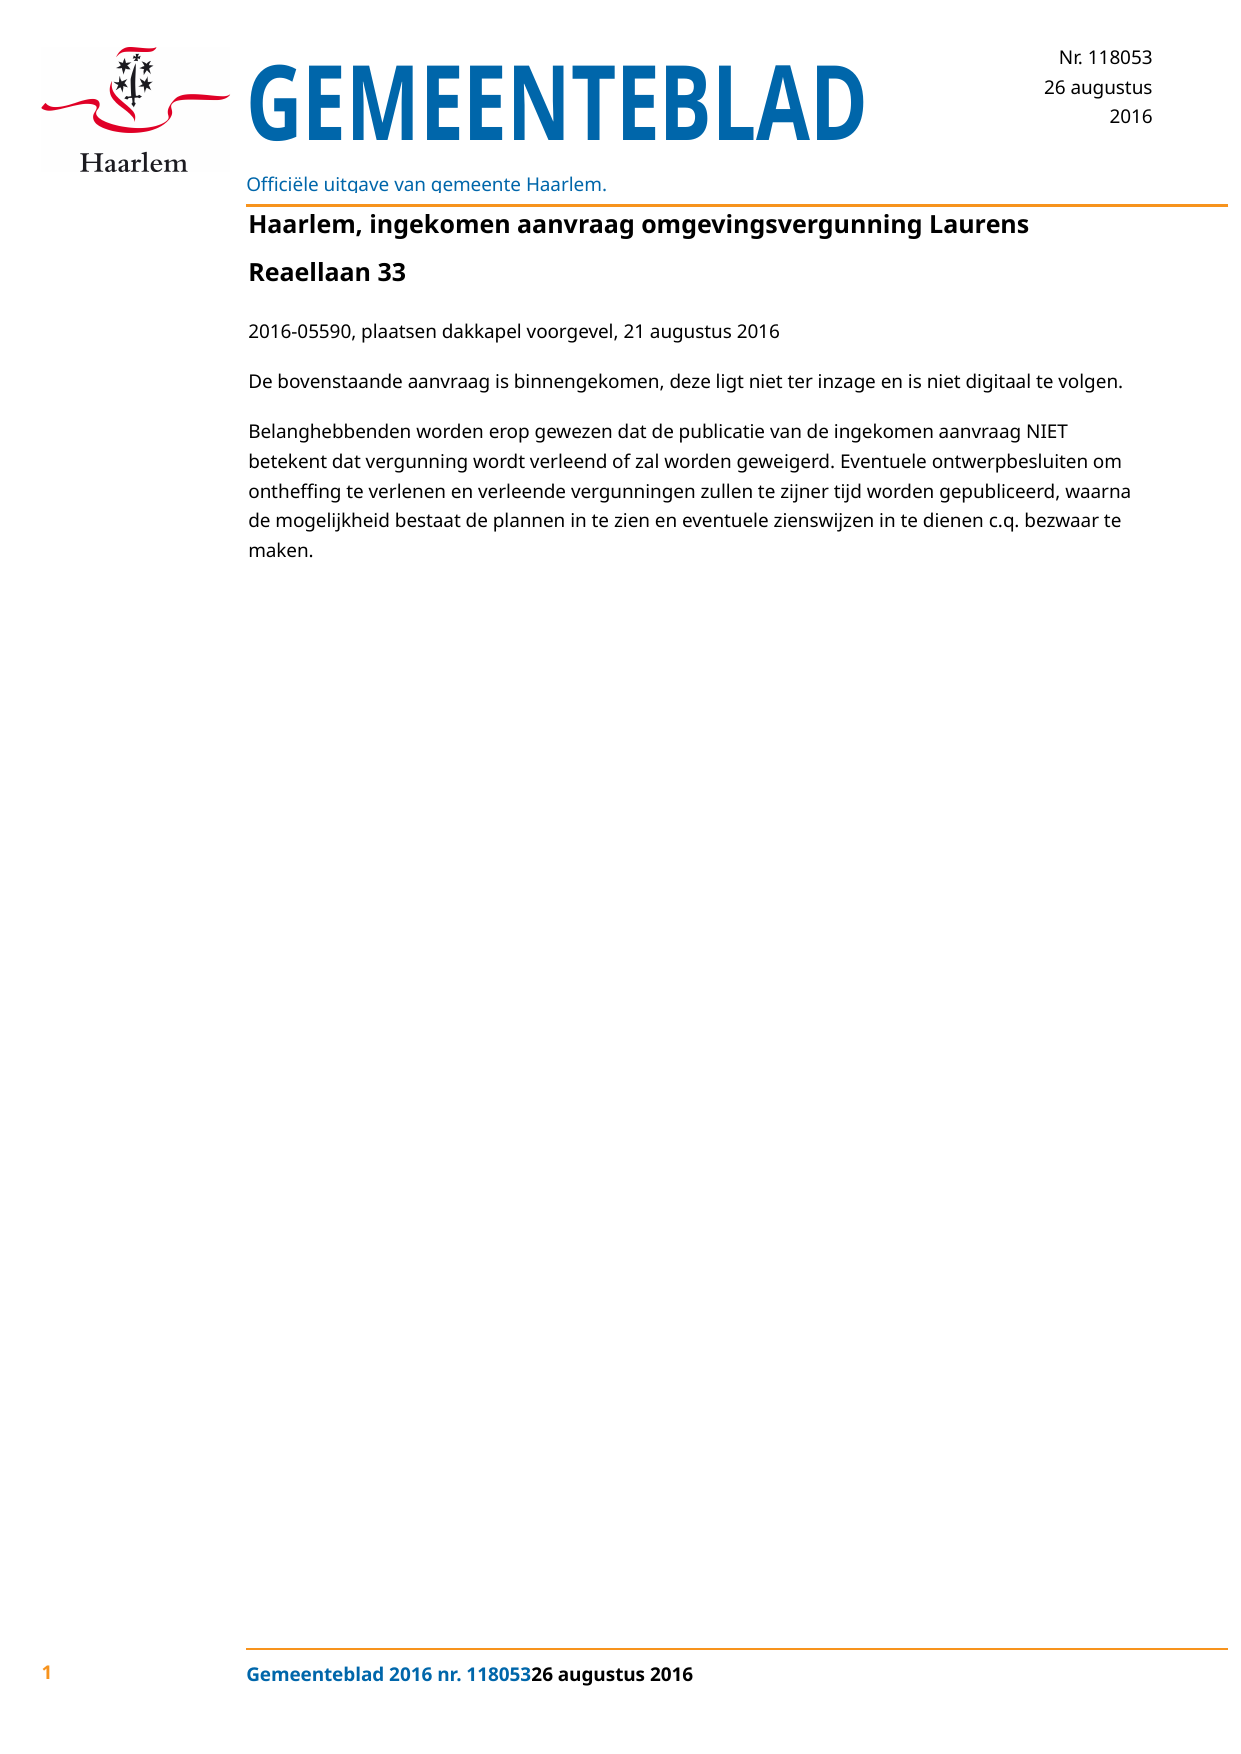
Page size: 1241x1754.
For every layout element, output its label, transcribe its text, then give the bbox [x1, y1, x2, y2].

text De bovenstaande aanvraag is binnengekomen, deze ligt niet ter inzage en is niet digitaal te volgen. [248, 368, 1152, 394]
text 2016-05590, plaatsen dakkapel voorgevel, 21 augustus 2016 [248, 318, 1152, 344]
picture [41, 47, 231, 172]
text Belanghebbenden worden erop gewezen dat de publicatie van de ingekomen aanvraag NIET betekent dat vergunning wordt verleend of zal worden geweigerd. Eventuele ontwerpbesluiten om ontheffing te verlenen en verleende vergunningen zullen te zijner tijd worden gepubliceerd, waarna de mogelijkheid bestaat de plannen in te zien en eventuele zienswijzen in te dienen c.q. bezwaar te maken. [248, 419, 1152, 563]
text Haarlem, ingekomen aanvraag omgevingsvergunning Laurens Reaellaan 33 [248, 207, 1152, 288]
